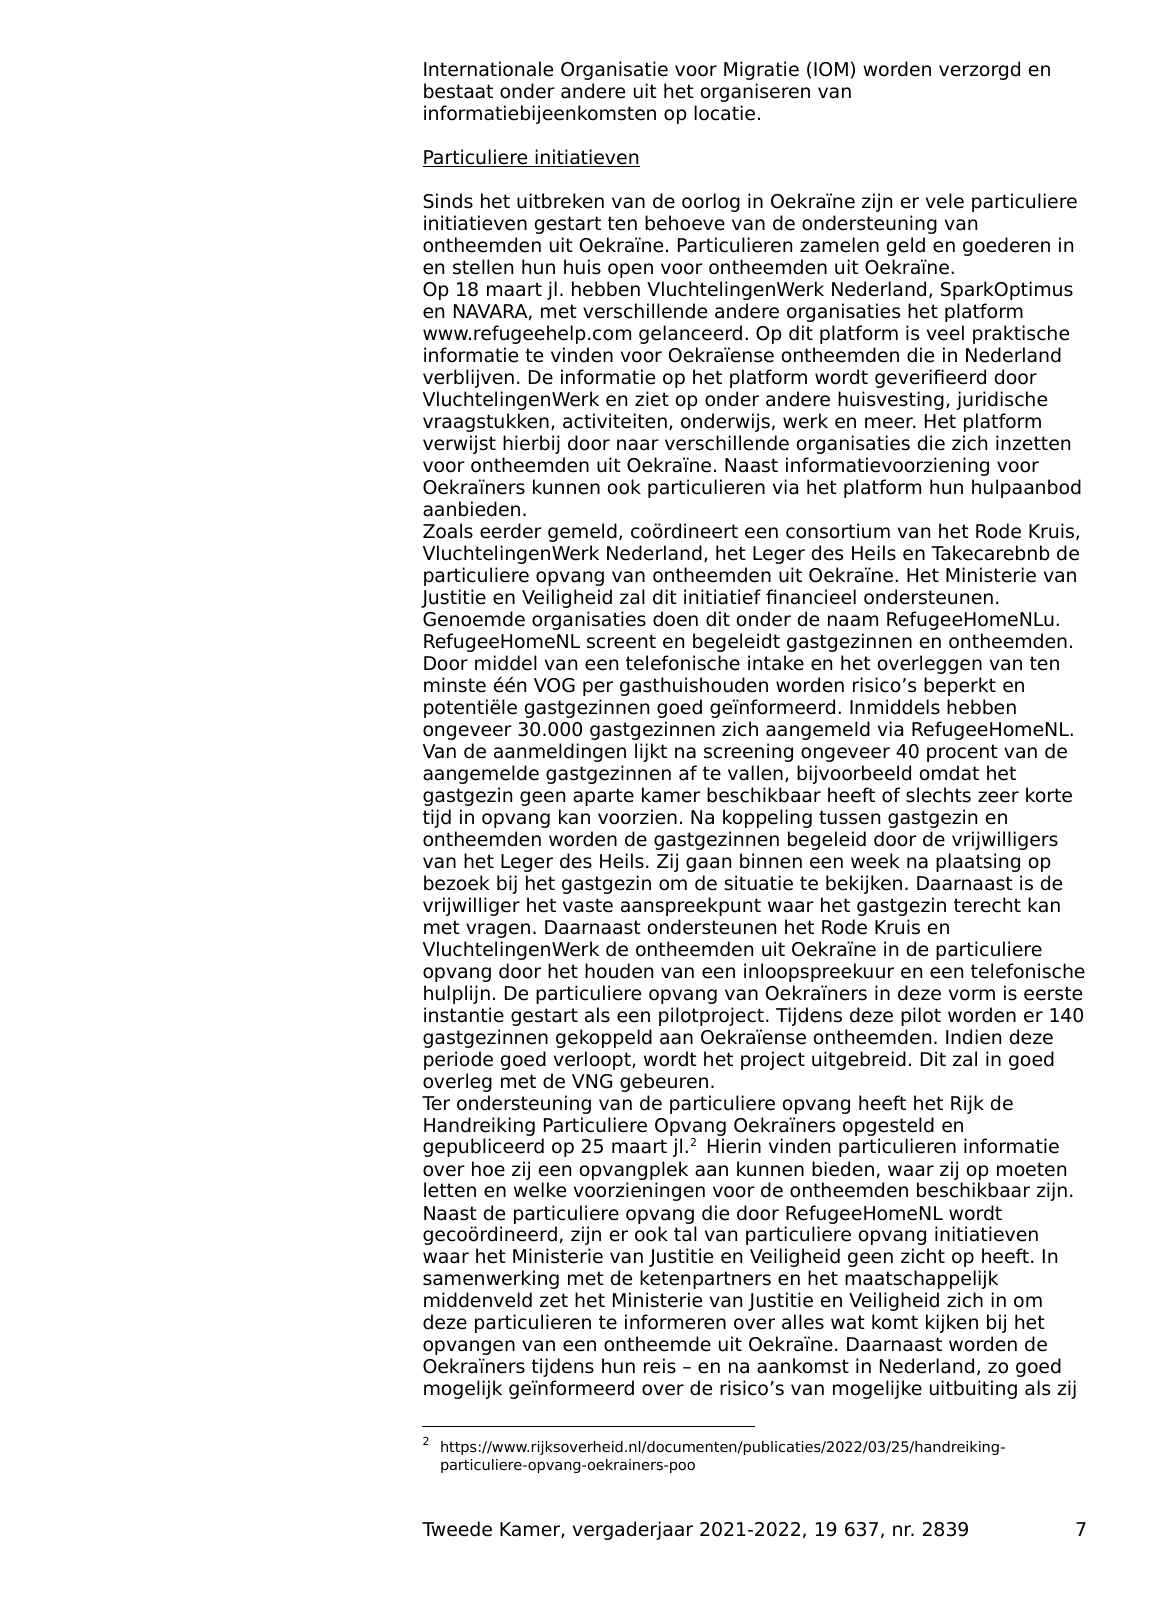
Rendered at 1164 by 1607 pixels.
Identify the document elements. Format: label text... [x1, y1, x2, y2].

text Zoals eerder gemeld, coördineert een consortium van het Rode Kruis, VluchtelingenWerk Nederland, het Leger des Heils en Takecarebnb de particuliere opvang van ontheemden uit Oekraïne. Het Ministerie van Justitie en Veiligheid zal dit initiatief financieel ondersteunen. Genoemde organisaties doen dit onder de naam RefugeeHomeNLu. RefugeeHomeNL screent en begeleidt gastgezinnen en ontheemden. Door middel van een telefonische intake en het overleggen van ten minste één VOG per gasthuishouden worden risico’s beperkt en potentiële gastgezinnen goed geïnformeerd. Inmiddels hebben ongeveer 30.000 gastgezinnen zich aangemeld via RefugeeHomeNL. Van de aanmeldingen lijkt na screening ongeveer 40 procent van de aangemelde gastgezinnen af te vallen, bijvoorbeeld omdat het gastgezin geen aparte kamer beschikbaar heeft of slechts zeer korte tijd in opvang kan voorzien. Na koppeling tussen gastgezin en ontheemden worden de gastgezinnen begeleid door de vrijwilligers van het Leger des Heils. Zij gaan binnen een week na plaatsing op bezoek bij het gastgezin om de situatie te bekijken. Daarnaast is de vrijwilliger het vaste aanspreekpunt waar het gastgezin terecht kan met vragen. Daarnaast ondersteunen het Rode Kruis en VluchtelingenWerk de ontheemden uit Oekraïne in de particuliere opvang door het houden van een inloopspreekuur en een telefonische hulplijn. De particuliere opvang van Oekraïners in deze vorm is eerste instantie gestart als een pilotproject. Tijdens deze pilot worden er 140 gastgezinnen gekoppeld aan Oekraïense ontheemden. Indien deze periode goed verloopt, wordt het project uitgebreid. Dit zal in goed overleg met de VNG gebeuren. [422, 521, 1087, 1092]
text Op 18 maart jl. hebben VluchtelingenWerk Nederland, SparkOptimus en NAVARA, met verschillende andere organisaties het platform www.refugeehelp.com gelanceerd. Op dit platform is veel praktische informatie te vinden voor Oekraïense ontheemden die in Nederland verblijven. De informatie op het platform wordt geverifieerd door VluchtelingenWerk en ziet op onder andere huisvesting, juridische vraagstukken, activiteiten, onderwijs, werk en meer. Het platform verwijst hierbij door naar verschillende organisaties die zich inzetten voor ontheemden uit Oekraïne. Naast informatievoorziening voor Oekraïners kunnen ook particulieren via het platform hun hulpaanbod aanbieden. [422, 279, 1087, 521]
text Ter ondersteuning van de particuliere opvang heeft het Rijk de Handreiking Particuliere Opvang Oekraïners opgesteld en gepubliceerd op 25 maart jl. Hierin vinden particulieren informatie over hoe zij een opvangplek aan kunnen bieden, waar zij op moeten letten en welke voorzieningen voor de ontheemden beschikbaar zijn. [422, 1092, 1087, 1202]
text https://www.rijksoverheid.nl/documenten/publicaties/2022/03/25/handreiking-particuliere-opvang-oekrainers-poo [422, 1435, 1087, 1474]
text Naast de particuliere opvang die door RefugeeHomeNL wordt gecoördineerd, zijn er ook tal van particuliere opvang initiatieven waar het Ministerie van Justitie en Veiligheid geen zicht op heeft. In samenwerking met de ketenpartners en het maatschappelijk middenveld zet het Ministerie van Justitie en Veiligheid zich in om deze particulieren te informeren over alles wat komt kijken bij het opvangen van een ontheemde uit Oekraïne. Daarnaast worden de Oekraïners tijdens hun reis – en na aankomst in Nederland, zo goed mogelijk geïnformeerd over de risico’s van mogelijke uitbuiting als zij [422, 1202, 1087, 1400]
subtitle Particuliere initiatieven [422, 147, 1087, 169]
text Internationale Organisatie voor Migratie (IOM) worden verzorgd en bestaat onder andere uit het organiseren van informatiebijeenkomsten op locatie. [422, 59, 1087, 125]
text Sinds het uitbreken van de oorlog in Oekraïne zijn er vele particuliere initiatieven gestart ten behoeve van de ondersteuning van ontheemden uit Oekraïne. Particulieren zamelen geld en goederen in en stellen hun huis open voor ontheemden uit Oekraïne. [422, 191, 1087, 279]
